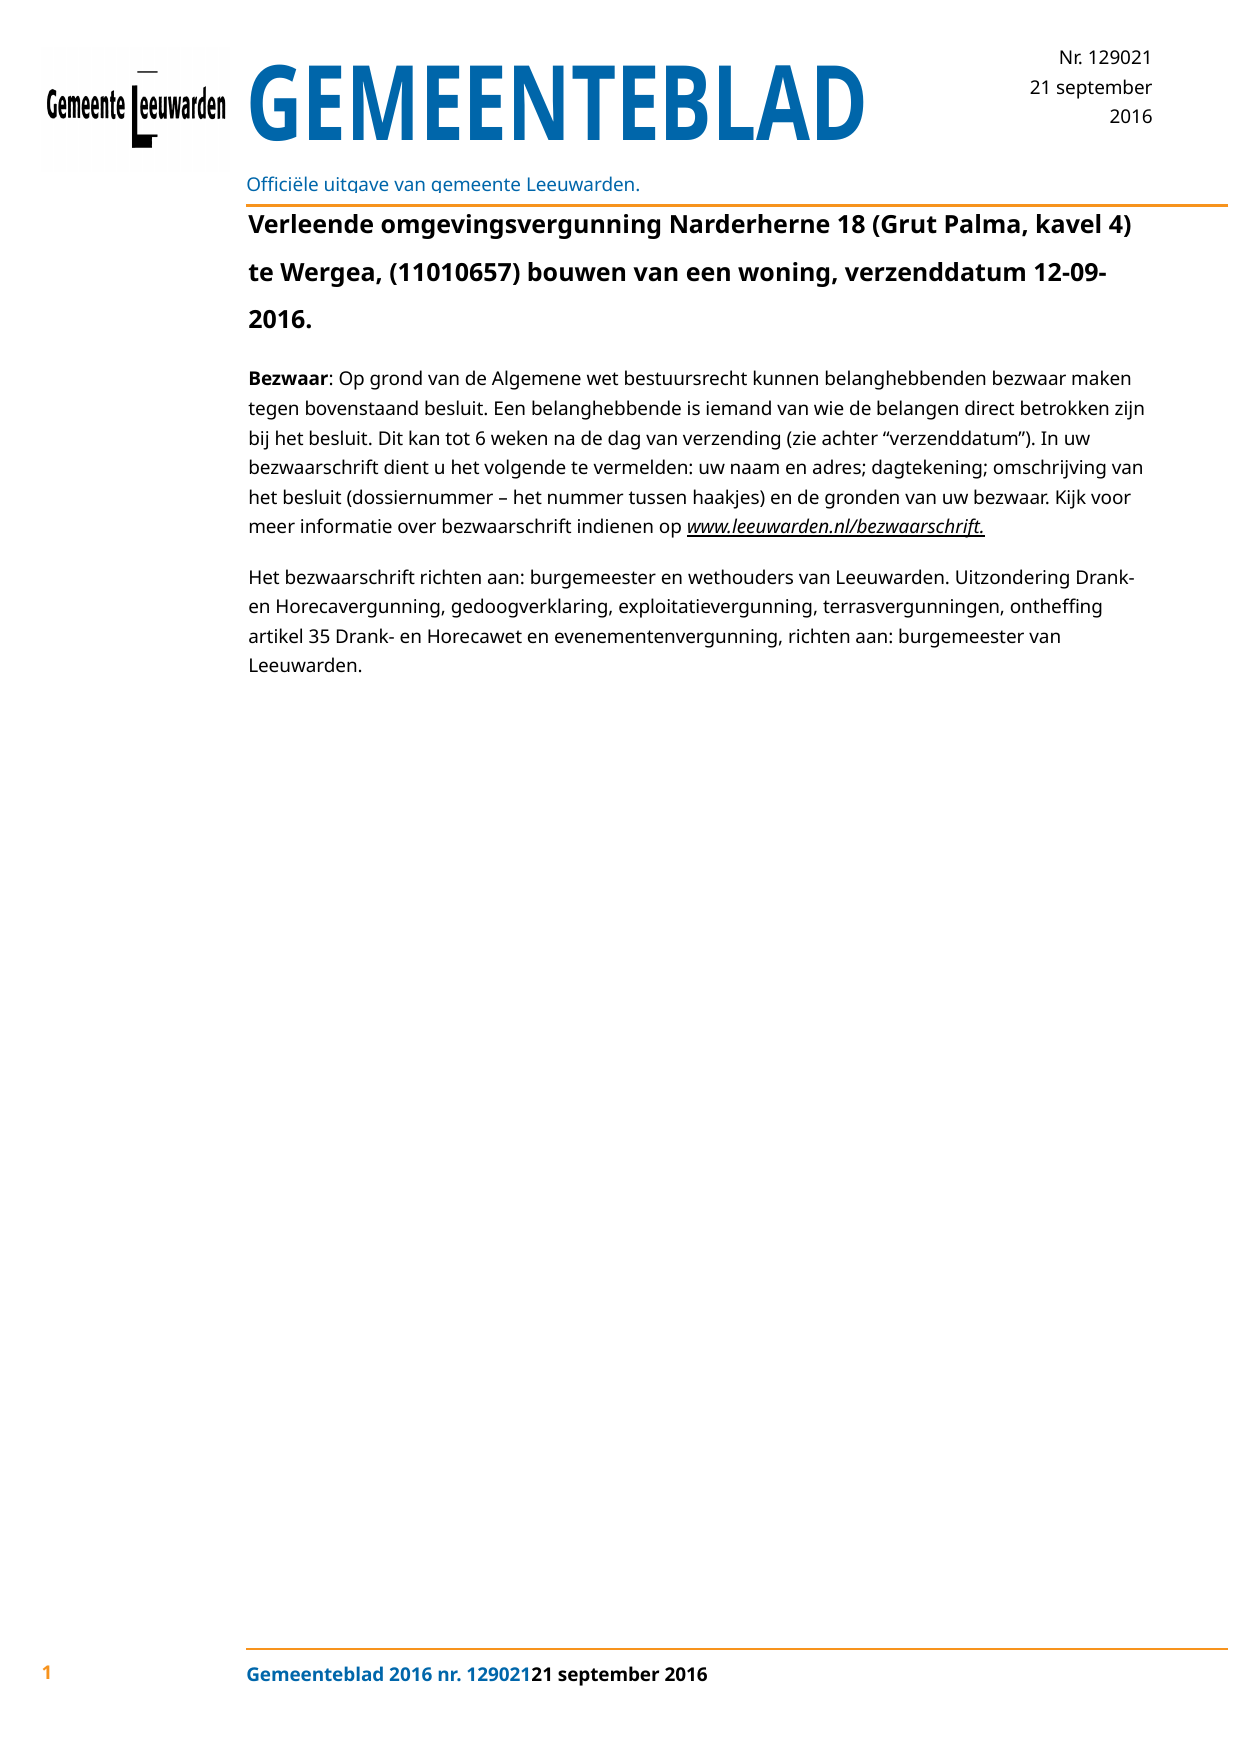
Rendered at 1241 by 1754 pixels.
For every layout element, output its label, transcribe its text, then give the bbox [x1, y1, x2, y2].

text Verleende omgevingsvergunning Narderherne 18 (Grut Palma, kavel 4) te Wergea, (11010657) bouwen van een woning, verzenddatum 12-09-2016. [248, 207, 1152, 336]
picture [41, 47, 231, 172]
text Bezwaar: Op grond van de Algemene wet bestuursrecht kunnen belanghebbenden bezwaar maken tegen bovenstaand besluit. Een belanghebbende is iemand van wie de belangen direct betrokken zijn bij het besluit. Dit kan tot 6 weken na de dag van verzending (zie achter “verzenddatum”). In uw bezwaarschrift dient u het volgende te vermelden: uw naam en adres; dagtekening; omschrijving van het besluit (dossiernummer – het nummer tussen haakjes) en de gronden van uw bezwaar. Kijk voor meer informatie over bezwaarschrift indienen op www.leeuwarden.nl/bezwaarschrift. [248, 366, 1152, 539]
text Het bezwaarschrift richten aan: burgemeester en wethouders van Leeuwarden. Uitzondering Drank- en Horecavergunning, gedoogverklaring, exploitatievergunning, terrasvergunningen, ontheffing artikel 35 Drank- en Horecawet en evenementenvergunning, richten aan: burgemeester van Leeuwarden. [248, 564, 1152, 678]
